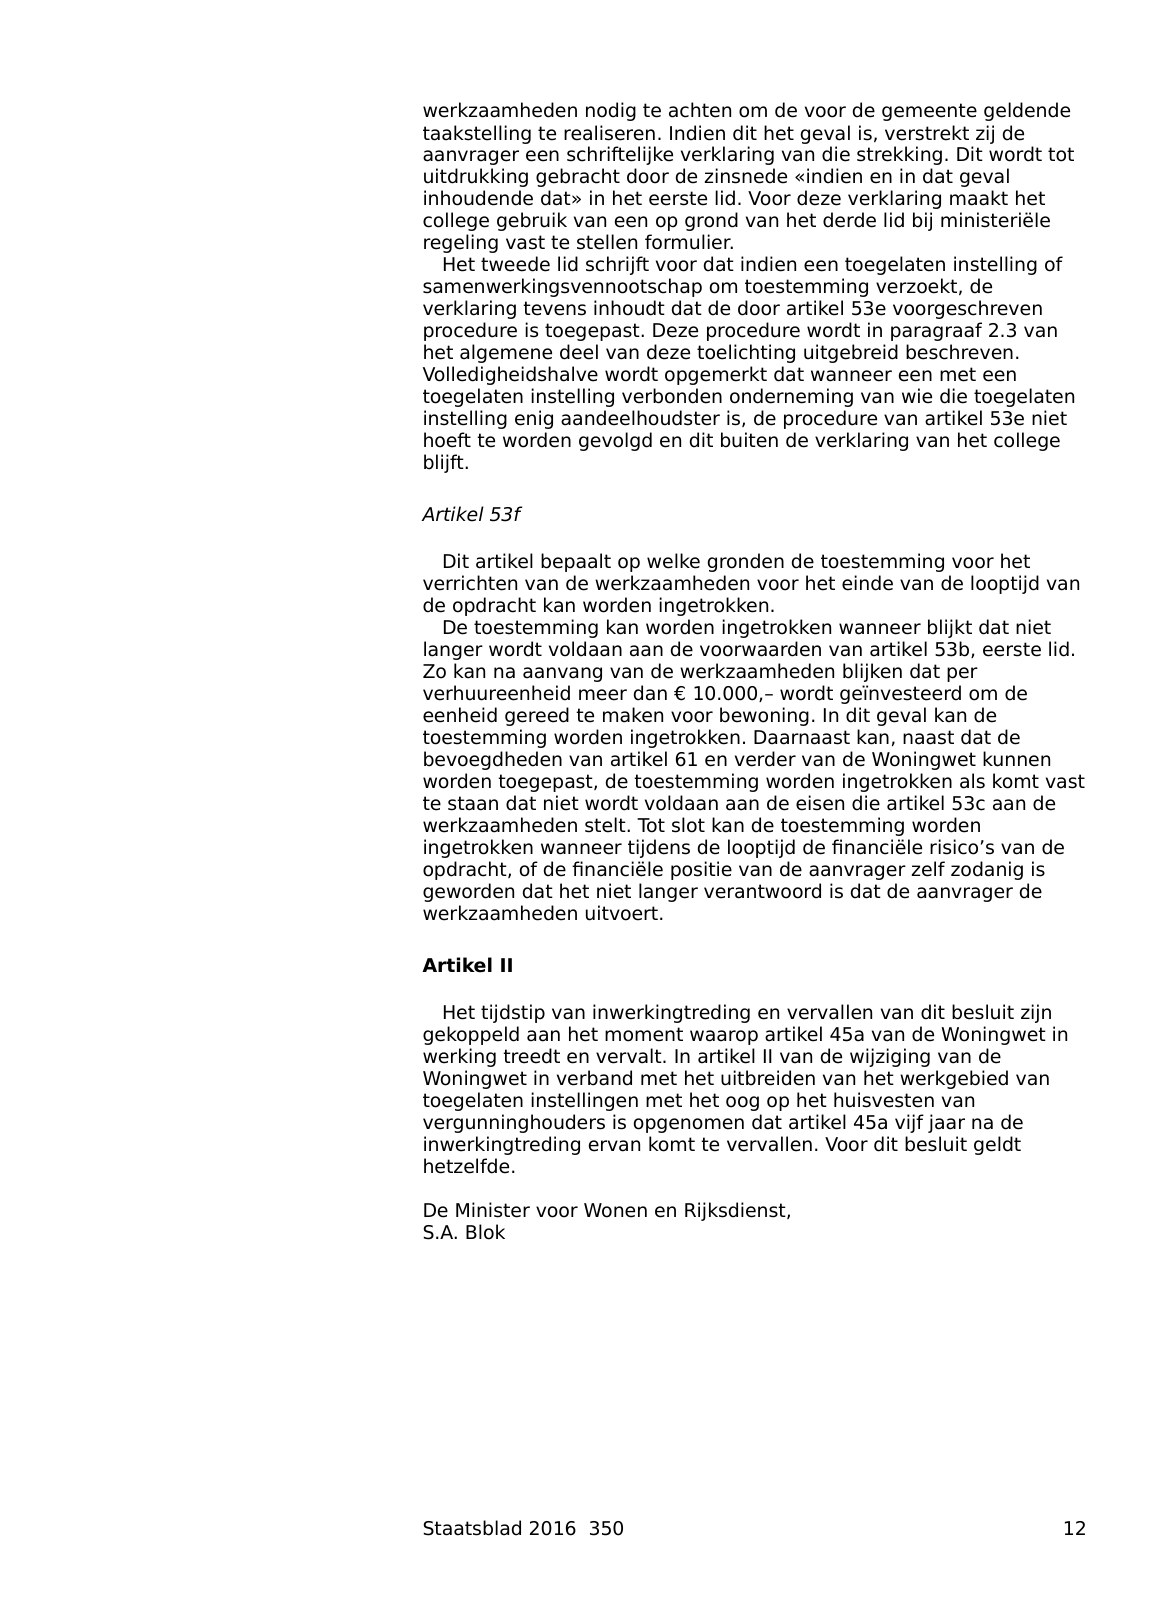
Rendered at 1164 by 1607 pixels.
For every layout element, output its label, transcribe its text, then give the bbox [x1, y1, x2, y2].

subtitle Artikel 53f [422, 504, 1087, 526]
text De Minister voor Wonen en Rijksdienst, S.A. Blok [422, 1200, 1087, 1244]
text Het tweede lid schrijft voor dat indien een toegelaten instelling of samenwerkingsvennootschap om toestemming verzoekt, de verklaring tevens inhoudt dat de door artikel 53e voorgeschreven procedure is toegepast. Deze procedure wordt in paragraaf 2.3 van het algemene deel van deze toelichting uitgebreid beschreven. Volledigheidshalve wordt opgemerkt dat wanneer een met een toegelaten instelling verbonden onderneming van wie die toegelaten instelling enig aandeelhoudster is, de procedure van artikel 53e niet hoeft te worden gevolgd en dit buiten de verklaring van het college blijft. [422, 254, 1087, 474]
text werkzaamheden nodig te achten om de voor de gemeente geldende taakstelling te realiseren. Indien dit het geval is, verstrekt zij de aanvrager een schriftelijke verklaring van die strekking. Dit wordt tot uitdrukking gebracht door de zinsnede «indien en in dat geval inhoudende dat» in het eerste lid. Voor deze verklaring maakt het college gebruik van een op grond van het derde lid bij ministeriële regeling vast te stellen formulier. [422, 100, 1087, 254]
subtitle Artikel II [422, 955, 1087, 977]
text Het tijdstip van inwerkingtreding en vervallen van dit besluit zijn gekoppeld aan het moment waarop artikel 45a van de Woningwet in werking treedt en vervalt. In artikel II van de wijziging van de Woningwet in verband met het uitbreiden van het werkgebied van toegelaten instellingen met het oog op het huisvesten van vergunninghouders is opgenomen dat artikel 45a vijf jaar na de inwerkingtreding ervan komt te vervallen. Voor dit besluit geldt hetzelfde. [422, 1002, 1087, 1177]
text Dit artikel bepaalt op welke gronden de toestemming voor het verrichten van de werkzaamheden voor het einde van de looptijd van de opdracht kan worden ingetrokken. [422, 551, 1087, 617]
text De toestemming kan worden ingetrokken wanneer blijkt dat niet langer wordt voldaan aan de voorwaarden van artikel 53b, eerste lid. Zo kan na aanvang van de werkzaamheden blijken dat per verhuureenheid meer dan € 10.000,– wordt geïnvesteerd om de eenheid gereed te maken voor bewoning. In dit geval kan de toestemming worden ingetrokken. Daarnaast kan, naast dat de bevoegdheden van artikel 61 en verder van de Woningwet kunnen worden toegepast, de toestemming worden ingetrokken als komt vast te staan dat niet wordt voldaan aan de eisen die artikel 53c aan de werkzaamheden stelt. Tot slot kan de toestemming worden ingetrokken wanneer tijdens de looptijd de financiële risico’s van de opdracht, of de financiële positie van de aanvrager zelf zodanig is geworden dat het niet langer verantwoord is dat de aanvrager de werkzaamheden uitvoert. [422, 617, 1087, 925]
